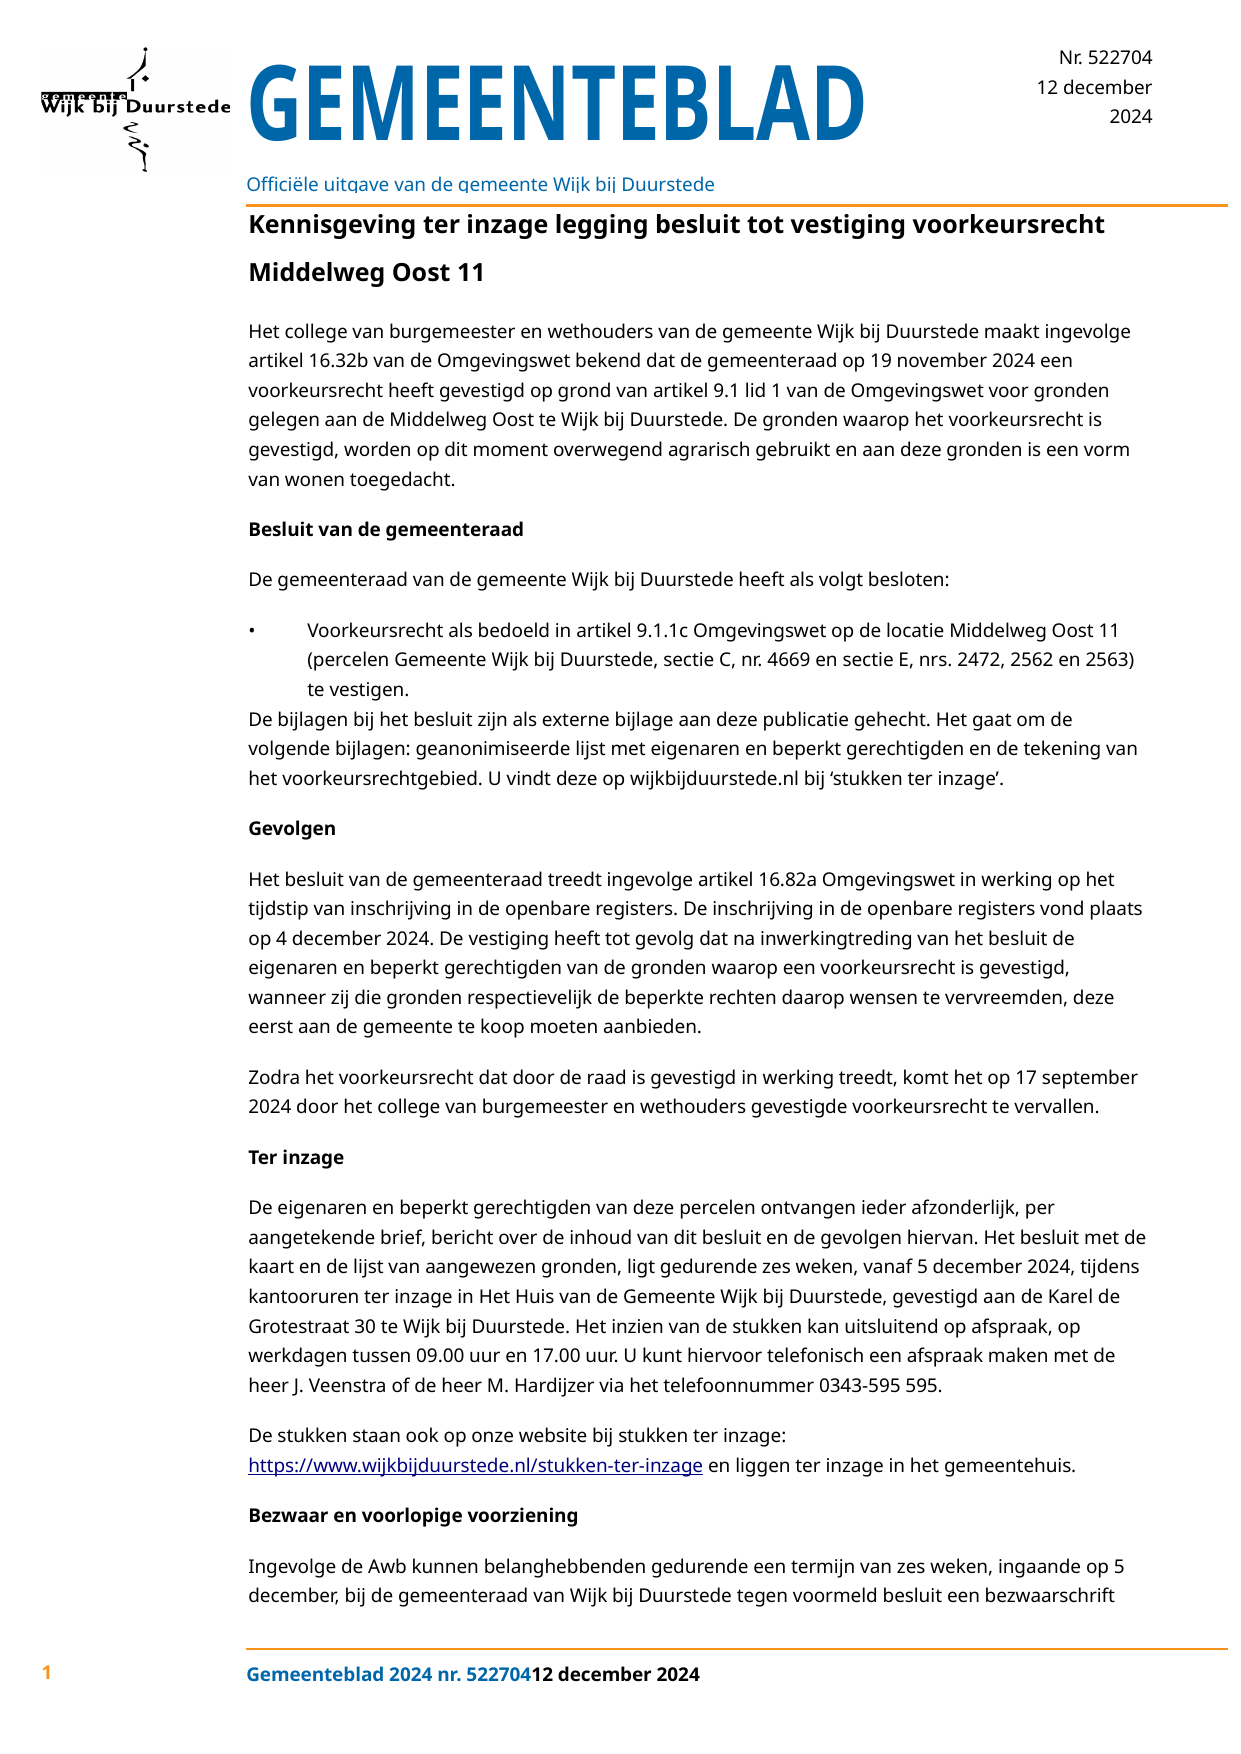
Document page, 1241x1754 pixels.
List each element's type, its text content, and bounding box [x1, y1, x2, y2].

picture [41, 47, 231, 172]
text Zodra het voorkeursrecht dat door de raad is gevestigd in werking treedt, komt het op 17 september 2024 door het college van burgemeester en wethouders gevestigde voorkeursrecht te vervallen. [248, 1064, 1152, 1119]
text Ter inzage [248, 1144, 1152, 1170]
text Besluit van de gemeenteraad [248, 516, 1152, 542]
text Bezwaar en voorlopige voorziening [248, 1502, 1152, 1528]
text Kennisgeving ter inzage legging besluit tot vestiging voorkeursrecht Middelweg Oost 11 [248, 207, 1152, 288]
text De bijlagen bij het besluit zijn als externe bijlage aan deze publicatie gehecht. Het gaat om de volgende bijlagen: geanonimiseerde lijst met eigenaren en beperkt gerechtigden en de tekening van het voorkeursrechtgebied. U vindt deze op wijkbijduurstede.nl bij ‘stukken ter inzage’. [248, 706, 1152, 791]
list Voorkeursrecht als bedoeld in artikel 9.1.1c Omgevingswet op de locatie Middelweg Oost 11 (percelen Gemeente Wijk bij Duurstede, sectie C, nr. 4669 en sectie E, nrs. 2472, 2562 en 2563) te vestigen. [248, 617, 1152, 702]
text De stukken staan ook op onze website bij stukken ter inzage: https://www.wijkbijduurstede.nl/stukken-ter-inzage en liggen ter inzage in het gemeentehuis. [248, 1422, 1152, 1478]
text Het besluit van de gemeenteraad treedt ingevolge artikel 16.82a Omgevingswet in werking op het tijdstip van inschrijving in de openbare registers. De inschrijving in de openbare registers vond plaats op 4 december 2024. De vestiging heeft tot gevolg dat na inwerkingtreding van het besluit de eigenaren en beperkt gerechtigden van de gronden waarop een voorkeursrecht is gevestigd, wanneer zij die gronden respectievelijk de beperkte rechten daarop wensen te vervreemden, deze eerst aan de gemeente te koop moeten aanbieden. [248, 866, 1152, 1039]
text De eigenaren en beperkt gerechtigden van deze percelen ontvangen ieder afzonderlijk, per aangetekende brief, bericht over de inhoud van dit besluit en de gevolgen hiervan. Het besluit met de kaart en de lijst van aangewezen gronden, ligt gedurende zes weken, vanaf 5 december 2024, tijdens kantooruren ter inzage in Het Huis van de Gemeente Wijk bij Duurstede, gevestigd aan de Karel de Grotestraat 30 te Wijk bij Duurstede. Het inzien van de stukken kan uitsluitend op afspraak, op werkdagen tussen 09.00 uur en 17.00 uur. U kunt hiervoor telefonisch een afspraak maken met de heer J. Veenstra of de heer M. Hardijzer via het telefoonnummer 0343-595 595. [248, 1194, 1152, 1398]
text De gemeenteraad van de gemeente Wijk bij Duurstede heeft als volgt besloten: [248, 567, 1152, 592]
text Gevolgen [248, 815, 1152, 841]
text Het college van burgemeester en wethouders van de gemeente Wijk bij Duurstede maakt ingevolge artikel 16.32b van de Omgevingswet bekend dat de gemeenteraad op 19 november 2024 een voorkeursrecht heeft gevestigd op grond van artikel 9.1 lid 1 van de Omgevingswet voor gronden gelegen aan de Middelweg Oost te Wijk bij Duurstede. De gronden waarop het voorkeursrecht is gevestigd, worden op dit moment overwegend agrarisch gebruikt en aan deze gronden is een vorm van wonen toegedacht. [248, 318, 1152, 492]
text Ingevolge de Awb kunnen belanghebbenden gedurende een termijn van zes weken, ingaande op 5 december, bij de gemeenteraad van Wijk bij Duurstede tegen voormeld besluit een bezwaarschrift [248, 1553, 1152, 1608]
